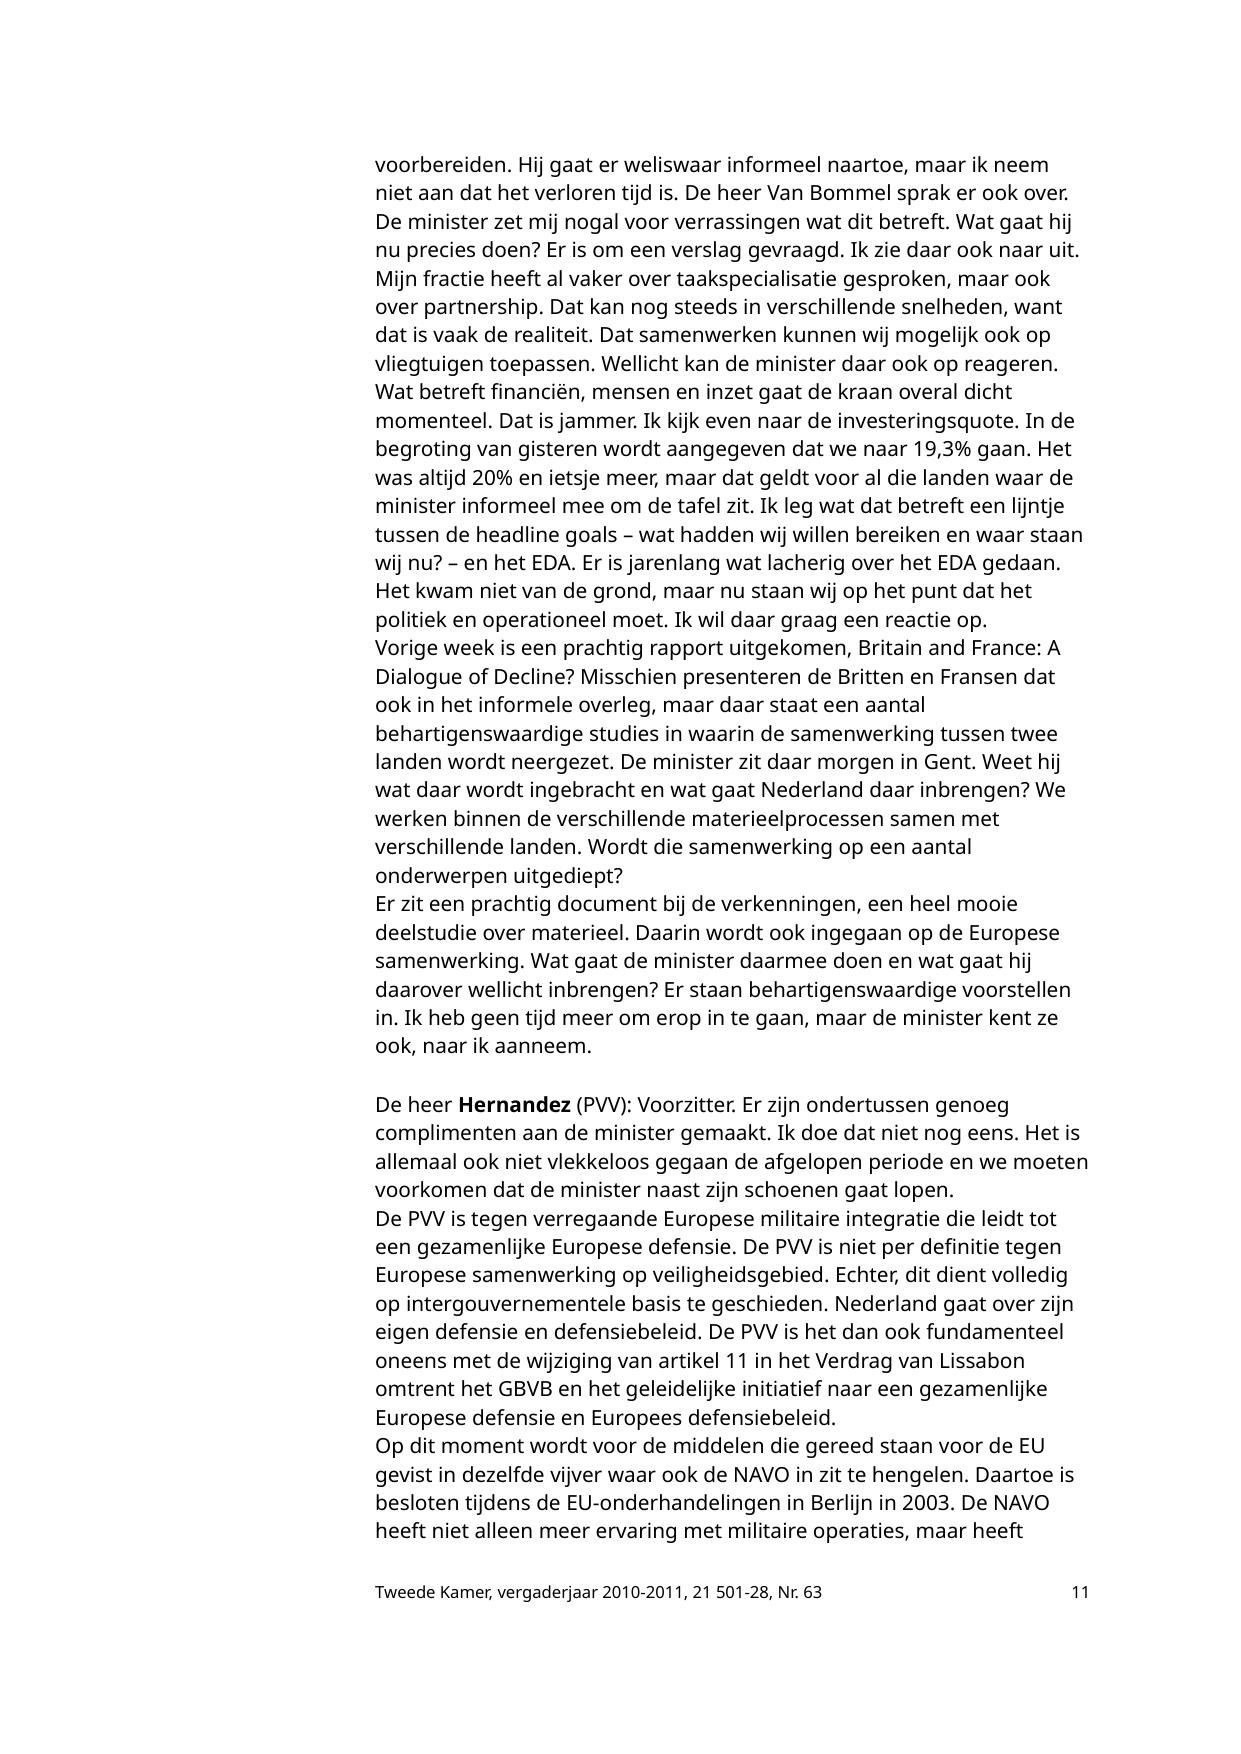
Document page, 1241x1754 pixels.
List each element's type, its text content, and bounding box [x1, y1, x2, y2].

text Mijn fractie heeft al vaker over taakspecialisatie gesproken, maar ook over partnership. Dat kan nog steeds in verschillende snelheden, want dat is vaak de realiteit. Dat samenwerken kunnen wij mogelijk ook op vliegtuigen toepassen. Wellicht kan de minister daar ook op reageren. Wat betreft financiën, mensen en inzet gaat de kraan overal dicht momenteel. Dat is jammer. Ik kijk even naar de investeringsquote. In de begroting van gisteren wordt aangegeven dat we naar 19,3% gaan. Het was altijd 20% en ietsje meer, maar dat geldt voor al die landen waar de minister informeel mee om de tafel zit. Ik leg wat dat betreft een lijntje tussen de headline goals – wat hadden wij willen bereiken en waar staan wij nu? – en het EDA. Er is jarenlang wat lacherig over het EDA gedaan. Het kwam niet van de grond, maar nu staan wij op het punt dat het politiek en operationeel moet. Ik wil daar graag een reactie op. [375, 264, 1090, 633]
text De heer Hernandez (PVV): Voorzitter. Er zijn ondertussen genoeg complimenten aan de minister gemaakt. Ik doe dat niet nog eens. Het is allemaal ook niet vlekkeloos gegaan de afgelopen periode en we moeten voorkomen dat de minister naast zijn schoenen gaat lopen. [375, 1090, 1090, 1204]
text De PVV is tegen verregaande Europese militaire integratie die leidt tot een gezamenlijke Europese defensie. De PVV is niet per definitie tegen Europese samenwerking op veiligheidsgebied. Echter, dit dient volledig op intergouvernementele basis te geschieden. Nederland gaat over zijn eigen defensie en defensiebeleid. De PVV is het dan ook fundamenteel oneens met de wijziging van artikel 11 in het Verdrag van Lissabon omtrent het GBVB en het geleidelijke initiatief naar een gezamenlijke Europese defensie en Europees defensiebeleid. [375, 1204, 1090, 1431]
text Vorige week is een prachtig rapport uitgekomen, Britain and France: A Dialogue of Decline? Misschien presenteren de Britten en Fransen dat ook in het informele overleg, maar daar staat een aantal behartigenswaardige studies in waarin de samenwerking tussen twee landen wordt neergezet. De minister zit daar morgen in Gent. Weet hij wat daar wordt ingebracht en wat gaat Nederland daar inbrengen? We werken binnen de verschillende materieelprocessen samen met verschillende landen. Wordt die samenwerking op een aantal onderwerpen uitgediept? [375, 633, 1090, 889]
text Er zit een prachtig document bij de verkenningen, een heel mooie deelstudie over materieel. Daarin wordt ook ingegaan op de Europese samenwerking. Wat gaat de minister daarmee doen en wat gaat hij daarover wellicht inbrengen? Er staan behartigenswaardige voorstellen in. Ik heb geen tijd meer om erop in te gaan, maar de minister kent ze ook, naar ik aanneem. [375, 889, 1090, 1060]
text voorbereiden. Hij gaat er weliswaar informeel naartoe, maar ik neem niet aan dat het verloren tijd is. De heer Van Bommel sprak er ook over. De minister zet mij nogal voor verrassingen wat dit betreft. Wat gaat hij nu precies doen? Er is om een verslag gevraagd. Ik zie daar ook naar uit. [375, 150, 1090, 264]
text Op dit moment wordt voor de middelen die gereed staan voor de EU gevist in dezelfde vijver waar ook de NAVO in zit te hengelen. Daartoe is besloten tijdens de EU-onderhandelingen in Berlijn in 2003. De NAVO heeft niet alleen meer ervaring met militaire operaties, maar heeft [375, 1431, 1090, 1545]
